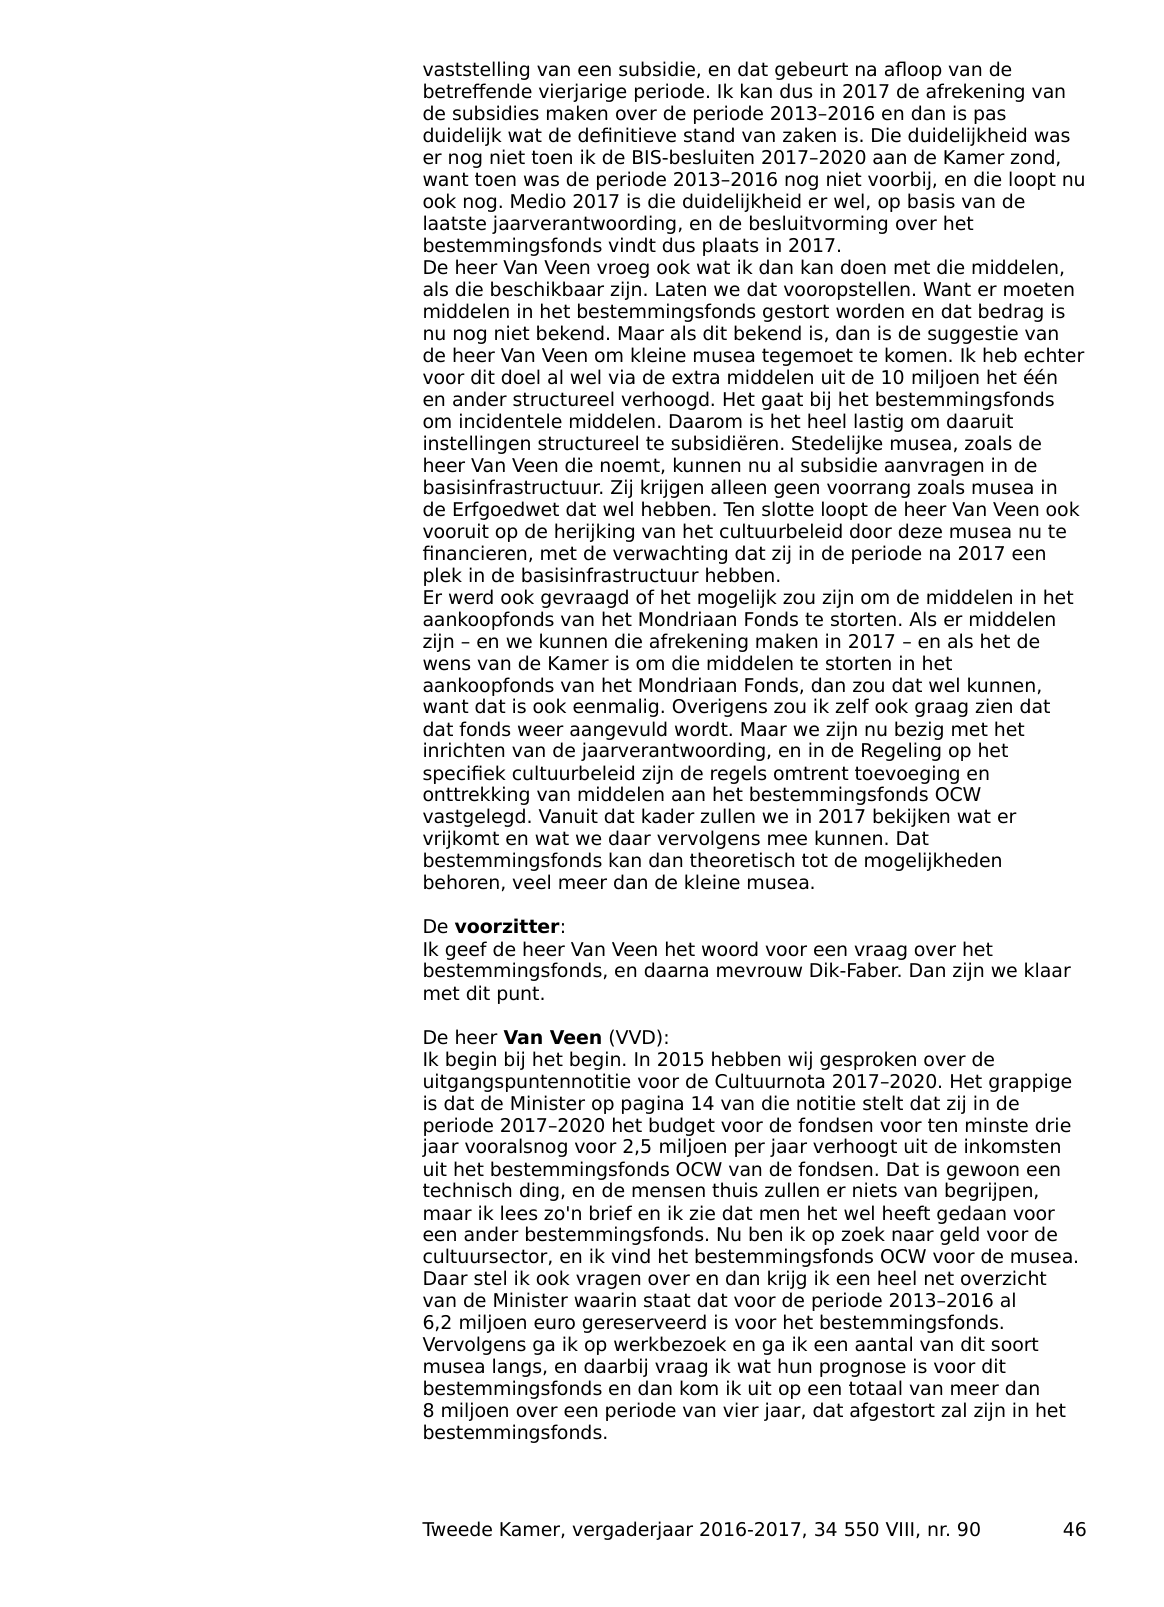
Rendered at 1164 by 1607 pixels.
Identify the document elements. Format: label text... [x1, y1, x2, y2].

text De heer Van Veen vroeg ook wat ik dan kan doen met die middelen, als die beschikbaar zijn. Laten we dat vooropstellen. Want er moeten middelen in het bestemmingsfonds gestort worden en dat bedrag is nu nog niet bekend. Maar als dit bekend is, dan is de suggestie van de heer Van Veen om kleine musea tegemoet te komen. Ik heb echter voor dit doel al wel via de extra middelen uit de 10 miljoen het één en ander structureel verhoogd. Het gaat bij het bestemmingsfonds om incidentele middelen. Daarom is het heel lastig om daaruit instellingen structureel te subsidiëren. Stedelijke musea, zoals de heer Van Veen die noemt, kunnen nu al subsidie aanvragen in de basisinfrastructuur. Zij krijgen alleen geen voorrang zoals musea in de Erfgoedwet dat wel hebben. Ten slotte loopt de heer Van Veen ook vooruit op de herijking van het cultuurbeleid door deze musea nu te financieren, met de verwachting dat zij in de periode na 2017 een plek in de basisinfrastructuur hebben. [422, 257, 1087, 587]
text De heer Van Veen (VVD): [422, 1027, 1087, 1048]
text vaststelling van een subsidie, en dat gebeurt na afloop van de betreffende vierjarige periode. Ik kan dus in 2017 de afrekening van de subsidies maken over de periode 2013–2016 en dan is pas duidelijk wat de definitieve stand van zaken is. Die duidelijkheid was er nog niet toen ik de BIS-besluiten 2017–2020 aan de Kamer zond, want toen was de periode 2013–2016 nog niet voorbij, en die loopt nu ook nog. Medio 2017 is die duidelijkheid er wel, op basis van de laatste jaarverantwoording, en de besluitvorming over het bestemmingsfonds vindt dus plaats in 2017. [422, 59, 1087, 257]
text Er werd ook gevraagd of het mogelijk zou zijn om de middelen in het aankoopfonds van het Mondriaan Fonds te storten. Als er middelen zijn – en we kunnen die afrekening maken in 2017 – en als het de wens van de Kamer is om die middelen te storten in het aankoopfonds van het Mondriaan Fonds, dan zou dat wel kunnen, want dat is ook eenmalig. Overigens zou ik zelf ook graag zien dat dat fonds weer aangevuld wordt. Maar we zijn nu bezig met het inrichten van de jaarverantwoording, en in de Regeling op het specifiek cultuurbeleid zijn de regels omtrent toevoeging en onttrekking van middelen aan het bestemmingsfonds OCW vastgelegd. Vanuit dat kader zullen we in 2017 bekijken wat er vrijkomt en wat we daar vervolgens mee kunnen. Dat bestemmingsfonds kan dan theoretisch tot de mogelijkheden behoren, veel meer dan de kleine musea. [422, 587, 1087, 894]
text Ik begin bij het begin. In 2015 hebben wij gesproken over de uitgangspuntennotitie voor de Cultuurnota 2017–2020. Het grappige is dat de Minister op pagina 14 van die notitie stelt dat zij in de periode 2017–2020 het budget voor de fondsen voor ten minste drie jaar vooralsnog voor 2,5 miljoen per jaar verhoogt uit de inkomsten uit het bestemmingsfonds OCW van de fondsen. Dat is gewoon een technisch ding, en de mensen thuis zullen er niets van begrijpen, maar ik lees zo'n brief en ik zie dat men het wel heeft gedaan voor een ander bestemmingsfonds. Nu ben ik op zoek naar geld voor de cultuursector, en ik vind het bestemmingsfonds OCW voor de musea. Daar stel ik ook vragen over en dan krijg ik een heel net overzicht van de Minister waarin staat dat voor de periode 2013–2016 al 6,2 miljoen euro gereserveerd is voor het bestemmingsfonds. Vervolgens ga ik op werkbezoek en ga ik een aantal van dit soort musea langs, en daarbij vraag ik wat hun prognose is voor dit bestemmingsfonds en dan kom ik uit op een totaal van meer dan 8 miljoen over een periode van vier jaar, dat afgestort zal zijn in het bestemmingsfonds. [422, 1048, 1087, 1444]
text Ik geef de heer Van Veen het woord voor een vraag over het bestemmingsfonds, en daarna mevrouw Dik-Faber. Dan zijn we klaar met dit punt. [422, 938, 1087, 1004]
text De voorzitter: [422, 916, 1087, 938]
